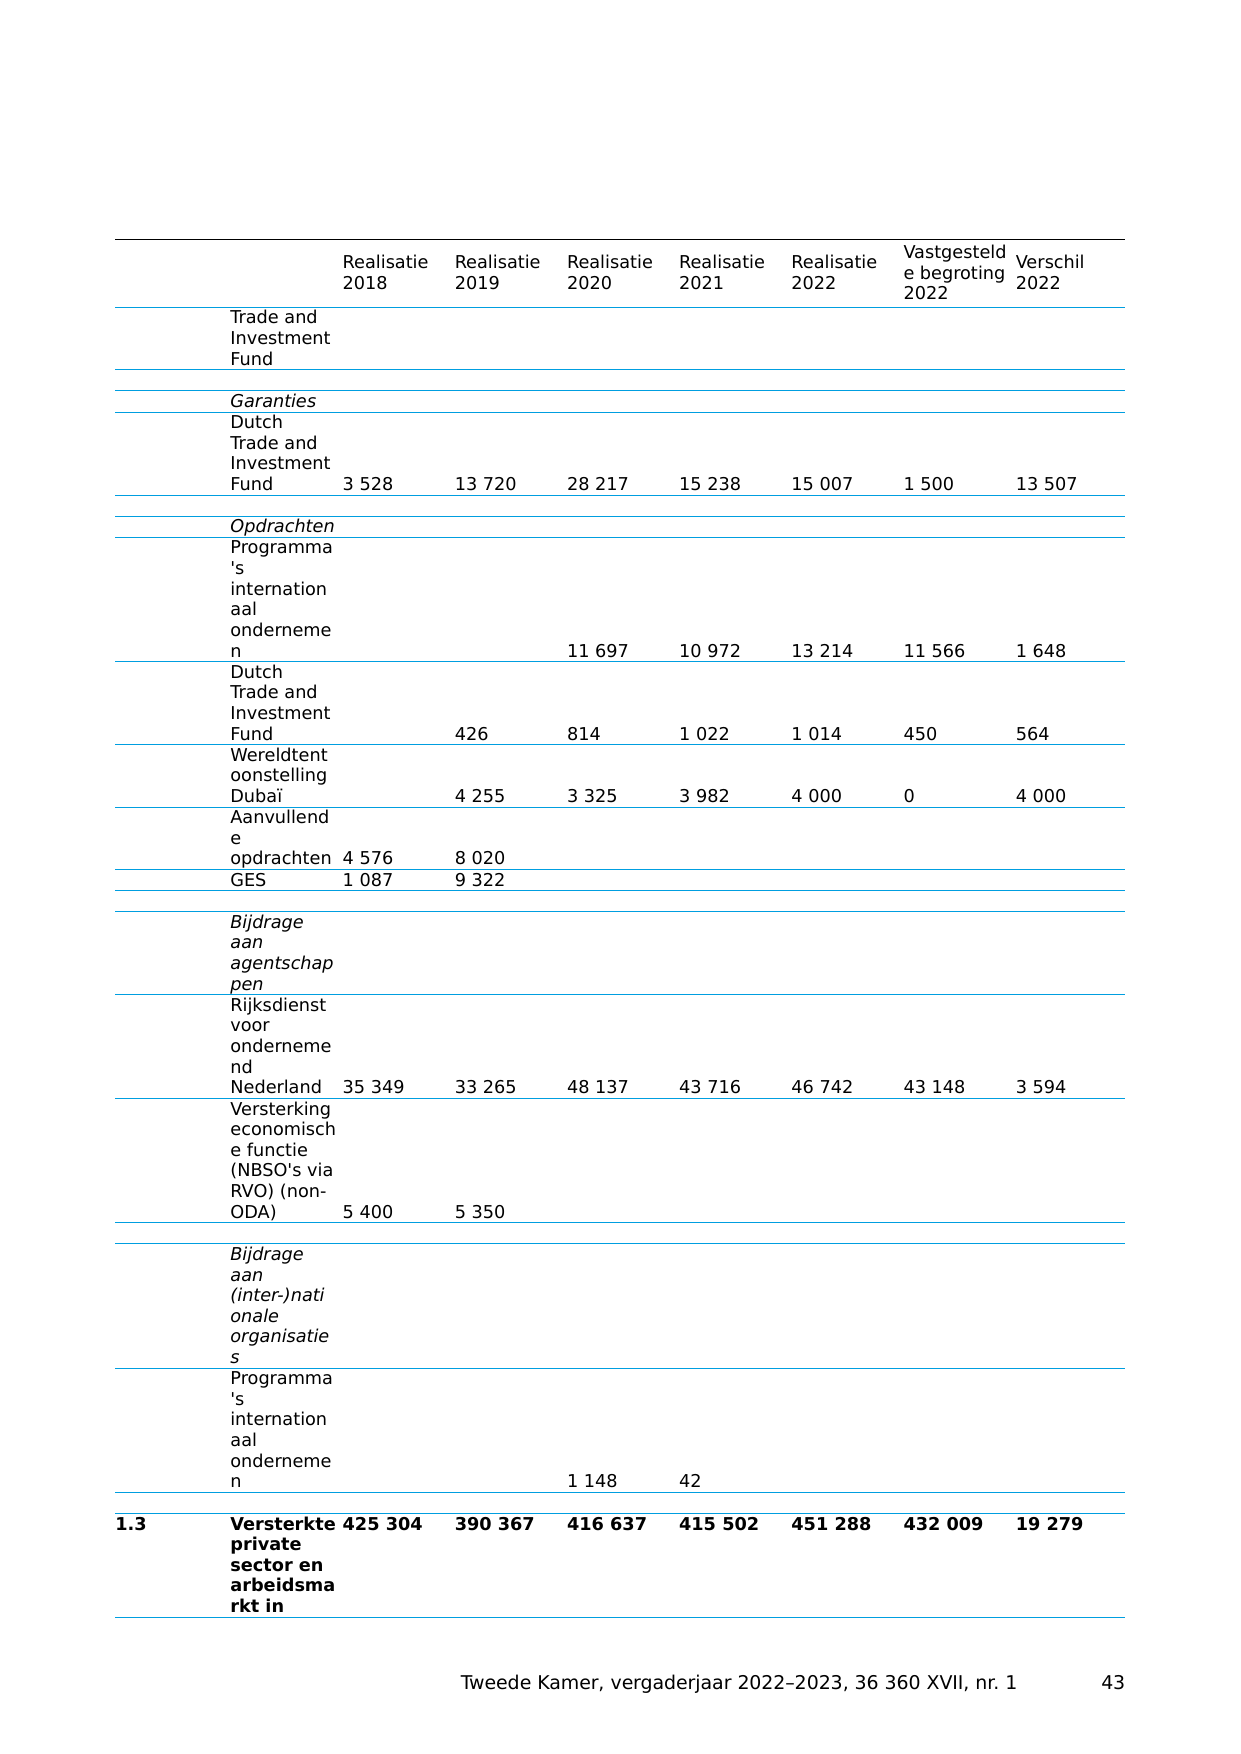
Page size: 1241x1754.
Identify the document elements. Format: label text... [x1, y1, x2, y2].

table_cell [227, 1493, 339, 1513]
table_cell Trade and Investment Fund [227, 308, 339, 369]
table_cell [900, 308, 1013, 369]
table_cell [676, 517, 788, 537]
table_cell [900, 517, 1013, 537]
table_cell [788, 496, 900, 516]
table_cell Realisatie 2018 [340, 240, 452, 307]
table_cell [676, 308, 788, 369]
table_cell 13 214 [788, 538, 900, 661]
table_cell 43 716 [676, 995, 788, 1098]
table_cell 814 [564, 662, 676, 744]
table_cell [452, 391, 564, 412]
table_cell [564, 1099, 676, 1222]
table_cell [788, 870, 900, 890]
table_cell [115, 745, 227, 807]
table_cell Dutch Trade and Investment Fund [227, 662, 339, 744]
table_cell [227, 1223, 339, 1243]
table_cell [564, 808, 676, 869]
table_cell [340, 496, 452, 516]
table_cell 1 648 [1013, 538, 1125, 661]
table_cell 10 972 [676, 538, 788, 661]
table_cell [452, 370, 564, 390]
table_cell [340, 662, 452, 744]
table_cell Bijdrage aan agentschappen [227, 912, 339, 994]
table_cell [452, 912, 564, 994]
table_cell [564, 391, 676, 412]
table_cell [115, 517, 227, 537]
table_cell [227, 370, 339, 390]
table_cell [452, 1223, 564, 1243]
table_cell [900, 496, 1013, 516]
table_cell 5 400 [340, 1099, 452, 1222]
table_cell [115, 912, 227, 994]
table_cell 9 322 [452, 870, 564, 890]
table_cell [115, 370, 227, 390]
table_cell [115, 308, 227, 369]
table_cell 46 742 [788, 995, 900, 1098]
table_cell [115, 240, 227, 307]
table_cell 43 148 [900, 995, 1013, 1098]
table_cell [115, 808, 227, 869]
table_cell 4 255 [452, 745, 564, 807]
table_cell 35 349 [340, 995, 452, 1098]
table_cell [788, 1369, 900, 1492]
table_cell [900, 1223, 1013, 1243]
table_cell 1 500 [900, 413, 1013, 494]
table_cell [900, 912, 1013, 994]
table_cell 42 [676, 1369, 788, 1492]
table_cell 33 265 [452, 995, 564, 1098]
table_cell [676, 496, 788, 516]
table_cell Verschil 2022 [1013, 240, 1125, 307]
table_cell [452, 308, 564, 369]
table_cell [227, 891, 339, 911]
table_cell [788, 912, 900, 994]
table_cell [900, 1244, 1013, 1368]
table_cell 13 507 [1013, 413, 1125, 494]
table_cell [900, 1369, 1013, 1492]
table_cell 11 566 [900, 538, 1013, 661]
table_cell [340, 745, 452, 807]
table_cell 1 014 [788, 662, 900, 744]
table_cell [788, 891, 900, 911]
table_cell [452, 1369, 564, 1492]
table_cell [1013, 912, 1125, 994]
table_cell [564, 870, 676, 890]
table_cell [1013, 308, 1125, 369]
table_cell [340, 1244, 452, 1368]
table_cell 48 137 [564, 995, 676, 1098]
table_cell [115, 662, 227, 744]
table_cell [676, 370, 788, 390]
table_cell Vastgestelde begroting 2022 [900, 240, 1013, 307]
table_cell [564, 1244, 676, 1368]
table_cell [564, 517, 676, 537]
table_cell 4 000 [788, 745, 900, 807]
table_cell [676, 808, 788, 869]
table_cell [676, 1099, 788, 1222]
table_cell [564, 496, 676, 516]
table_cell 1 148 [564, 1369, 676, 1492]
table_cell [564, 1493, 676, 1513]
table_cell 1 022 [676, 662, 788, 744]
table_cell 3 325 [564, 745, 676, 807]
table_cell Bijdrage aan (inter-)nationale organisaties [227, 1244, 339, 1368]
table_cell 8 020 [452, 808, 564, 869]
table_cell [1013, 870, 1125, 890]
table_cell 1.3 [115, 1514, 227, 1617]
table_cell [115, 1099, 227, 1222]
table_cell [788, 370, 900, 390]
table_cell [900, 891, 1013, 911]
table_cell [788, 1099, 900, 1222]
table_cell 28 217 [564, 413, 676, 494]
table_cell [340, 517, 452, 537]
table_cell [564, 891, 676, 911]
table_cell [1013, 1244, 1125, 1368]
table_cell [1013, 1099, 1125, 1222]
table_cell [900, 391, 1013, 412]
table_cell [676, 1244, 788, 1368]
table_cell 416 637 [564, 1514, 676, 1617]
table_cell Versterking economische functie (NBSO's via RVO) (non-ODA) [227, 1099, 339, 1222]
table_cell [900, 1099, 1013, 1222]
table_cell Programma's internationaal ondernemen [227, 538, 339, 661]
table_cell GES [227, 870, 339, 890]
table_cell 425 304 [340, 1514, 452, 1617]
table_cell [340, 308, 452, 369]
table_header Tabel 9 Budgettaire gevolgen van beleidsartikel 1 Duurzame economische ontwikkeling, handel en investeringen (bedragen x € 1.000) [115, 191, 1125, 239]
table_cell 15 007 [788, 413, 900, 494]
table_cell [452, 538, 564, 661]
table_cell 1 087 [340, 870, 452, 890]
table_cell [340, 891, 452, 911]
table_cell Realisatie 2022 [788, 240, 900, 307]
table_cell Realisatie 2019 [452, 240, 564, 307]
table_cell [564, 1223, 676, 1243]
table_cell [340, 370, 452, 390]
table_cell [340, 391, 452, 412]
table_cell [452, 891, 564, 911]
table_cell Programma's internationaal ondernemen [227, 1369, 339, 1492]
table_cell [788, 808, 900, 869]
table_cell [452, 517, 564, 537]
table_cell Rijksdienst voor ondernemend Nederland [227, 995, 339, 1098]
table_cell [115, 891, 227, 911]
table_cell 3 982 [676, 745, 788, 807]
table_cell [115, 496, 227, 516]
table_cell [1013, 496, 1125, 516]
table_cell [788, 1244, 900, 1368]
table_cell [900, 808, 1013, 869]
table_cell [564, 308, 676, 369]
table_cell [900, 1493, 1013, 1513]
table_cell [115, 1244, 227, 1368]
table_cell [115, 1369, 227, 1492]
table_cell [1013, 1493, 1125, 1513]
table_cell [1013, 808, 1125, 869]
table_cell 432 009 [900, 1514, 1013, 1617]
table_cell [115, 391, 227, 412]
table_cell Realisatie 2020 [564, 240, 676, 307]
table_cell Dutch Trade and Investment Fund [227, 413, 339, 494]
table_cell 19 279 [1013, 1514, 1125, 1617]
table_cell [788, 308, 900, 369]
table_cell [676, 391, 788, 412]
table_cell 390 367 [452, 1514, 564, 1617]
table_cell 11 697 [564, 538, 676, 661]
table_cell [227, 240, 339, 307]
table_cell [1013, 370, 1125, 390]
table_cell 3 528 [340, 413, 452, 494]
table_cell 3 594 [1013, 995, 1125, 1098]
table_cell 5 350 [452, 1099, 564, 1222]
table_cell [676, 891, 788, 911]
table_cell [564, 912, 676, 994]
table_cell 15 238 [676, 413, 788, 494]
table_cell 450 [900, 662, 1013, 744]
table_cell [1013, 1223, 1125, 1243]
table_cell [340, 1493, 452, 1513]
table_cell [340, 538, 452, 661]
table_cell [676, 912, 788, 994]
table_cell [900, 870, 1013, 890]
table_cell [788, 391, 900, 412]
table_cell [227, 496, 339, 516]
table_cell [564, 370, 676, 390]
table_cell [676, 1493, 788, 1513]
table_cell [115, 995, 227, 1098]
table_cell [676, 870, 788, 890]
table_cell [452, 1244, 564, 1368]
table_cell [115, 870, 227, 890]
table_cell Aanvullende opdrachten [227, 808, 339, 869]
table_cell [900, 370, 1013, 390]
table_cell Wereldtentoonstelling Dubaï [227, 745, 339, 807]
table_cell [1013, 891, 1125, 911]
table_cell [1013, 517, 1125, 537]
table_cell [340, 912, 452, 994]
table_cell [115, 413, 227, 494]
table_cell 13 720 [452, 413, 564, 494]
table_cell [115, 1223, 227, 1243]
table_cell Garanties [227, 391, 339, 412]
table_cell 0 [900, 745, 1013, 807]
table_cell 426 [452, 662, 564, 744]
table_cell [788, 517, 900, 537]
table_cell [1013, 391, 1125, 412]
table_cell Versterkte private sector en arbeidsmarkt in [227, 1514, 339, 1617]
table_cell [340, 1369, 452, 1492]
table_cell Opdrachten [227, 517, 339, 537]
table_cell [676, 1223, 788, 1243]
table_cell [1013, 1369, 1125, 1492]
table_cell [788, 1223, 900, 1243]
table_cell Realisatie 2021 [676, 240, 788, 307]
table_cell 564 [1013, 662, 1125, 744]
table_cell 4 000 [1013, 745, 1125, 807]
table_cell [115, 1493, 227, 1513]
table_cell [452, 496, 564, 516]
table_cell [115, 538, 227, 661]
table_cell 4 576 [340, 808, 452, 869]
table_cell [452, 1493, 564, 1513]
table_cell [788, 1493, 900, 1513]
table_cell 451 288 [788, 1514, 900, 1617]
table_cell 415 502 [676, 1514, 788, 1617]
table_cell [340, 1223, 452, 1243]
